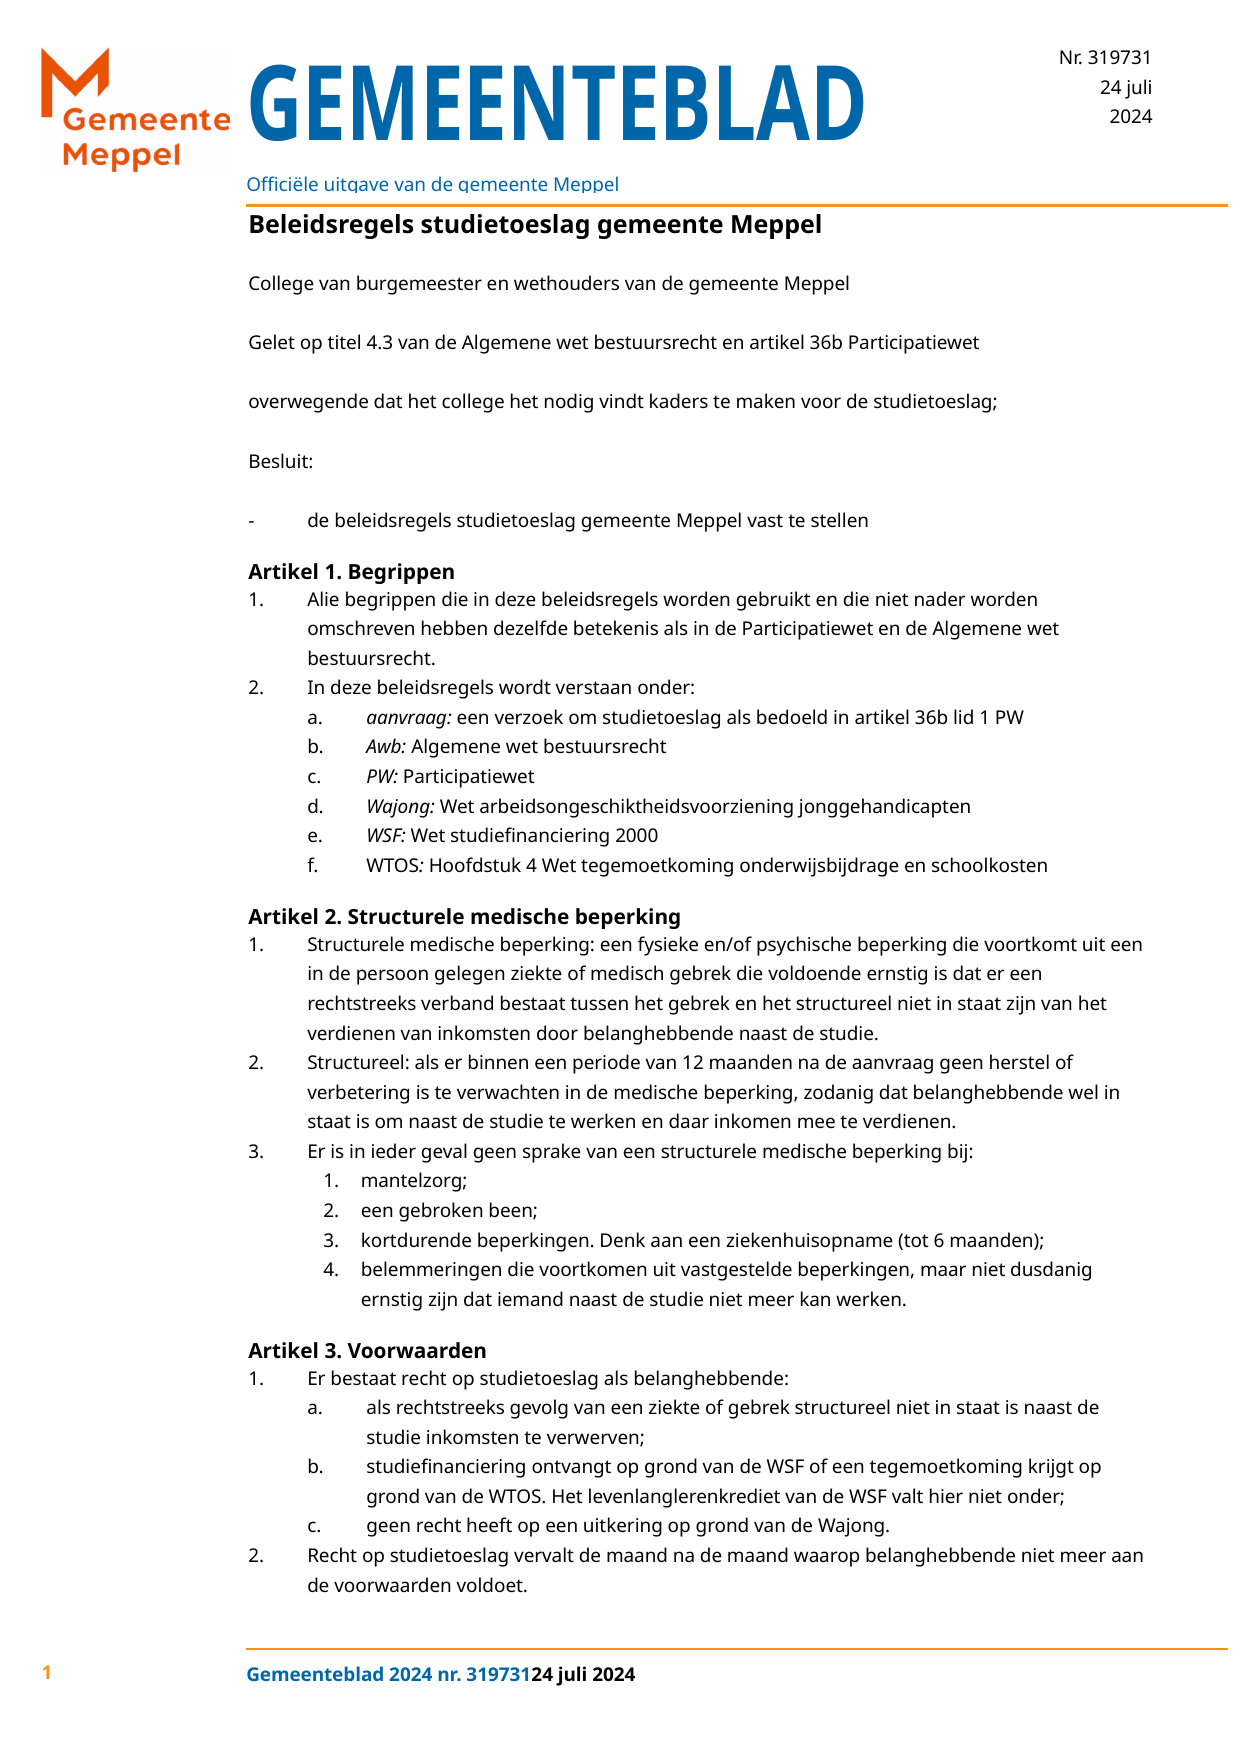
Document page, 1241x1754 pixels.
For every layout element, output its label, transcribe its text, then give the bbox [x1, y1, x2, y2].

list Structureel: als er binnen een periode van 12 maanden na de aanvraag geen herstel of verbetering is te verwachten in de medische beperking, zodanig dat belanghebbende wel in staat is om naast de studie te werken en daar inkomen mee te verdienen. [248, 1049, 1152, 1134]
list kortdurende beperkingen. Denk aan een ziekenhuisopname (tot 6 maanden); [323, 1227, 1152, 1252]
list een gebroken been; [323, 1197, 1152, 1223]
list geen recht heeft op een uitkering op grond van de Wajong. [307, 1513, 1152, 1538]
list aanvraag: een verzoek om studietoeslag als bedoeld in artikel 36b lid 1 PW [307, 704, 1152, 730]
list studiefinanciering ontvangt op grond van de WSF of een tegemoetkoming krijgt op grond van de WTOS. Het levenlanglerenkrediet van de WSF valt hier niet onder; [307, 1453, 1152, 1509]
list Alie begrippen die in deze beleidsregels worden gebruikt en die niet nader worden omschreven hebben dezelfde betekenis als in de Participatiewet en de Algemene wet bestuursrecht. [248, 586, 1152, 671]
text Beleidsregels studietoeslag gemeente Meppel [248, 207, 1152, 241]
list PW: Participatiewet [307, 763, 1152, 789]
list Er is in ieder geval geen sprake van een structurele medische beperking bij: [248, 1138, 1152, 1164]
list Wajong: Wet arbeidsongeschiktheidsvoorziening jonggehandicapten [307, 793, 1152, 819]
picture [41, 47, 231, 172]
text overwegende dat het college het nodig vindt kaders te maken voor de studietoeslag; [248, 389, 1152, 414]
text Gelet op titel 4.3 van de Algemene wet bestuursrecht en artikel 36b Participatiewet [248, 329, 1152, 355]
list In deze beleidsregels wordt verstaan onder: [248, 674, 1152, 700]
list belemmeringen die voortkomen uit vastgestelde beperkingen, maar niet dusdanig ernstig zijn dat iemand naast de studie niet meer kan werken. [323, 1256, 1152, 1312]
text Artikel 2. Structurele medische beperking [248, 902, 1152, 931]
text Besluit: [248, 448, 1152, 473]
list Structurele medische beperking: een fysieke en/of psychische beperking die voortkomt uit een in de persoon gelegen ziekte of medisch gebrek die voldoende ernstig is dat er een rechtstreeks verband bestaat tussen het gebrek en het structureel niet in staat zijn van het verdienen van inkomsten door belanghebbende naast de studie. [248, 931, 1152, 1045]
list de beleidsregels studietoeslag gemeente Meppel vast te stellen [248, 507, 1152, 533]
text Artikel 3. Voorwaarden [248, 1336, 1152, 1365]
list Recht op studietoeslag vervalt de maand na de maand waarop belanghebbende niet meer aan de voorwaarden voldoet. [248, 1542, 1152, 1598]
list Er bestaat recht op studietoeslag als belanghebbende: [248, 1365, 1152, 1391]
list als rechtstreeks gevolg van een ziekte of gebrek structureel niet in staat is naast de studie inkomsten te verwerven; [307, 1394, 1152, 1450]
list Awb: Algemene wet bestuursrecht [307, 734, 1152, 759]
text Artikel 1. Begrippen [248, 557, 1152, 586]
list WSF: Wet studiefinanciering 2000 [307, 822, 1152, 848]
text College van burgemeester en wethouders van de gemeente Meppel [248, 270, 1152, 296]
list mantelzorg; [323, 1168, 1152, 1193]
list WTOS: Hoofdstuk 4 Wet tegemoetkoming onderwijsbijdrage en schoolkosten [307, 852, 1152, 878]
